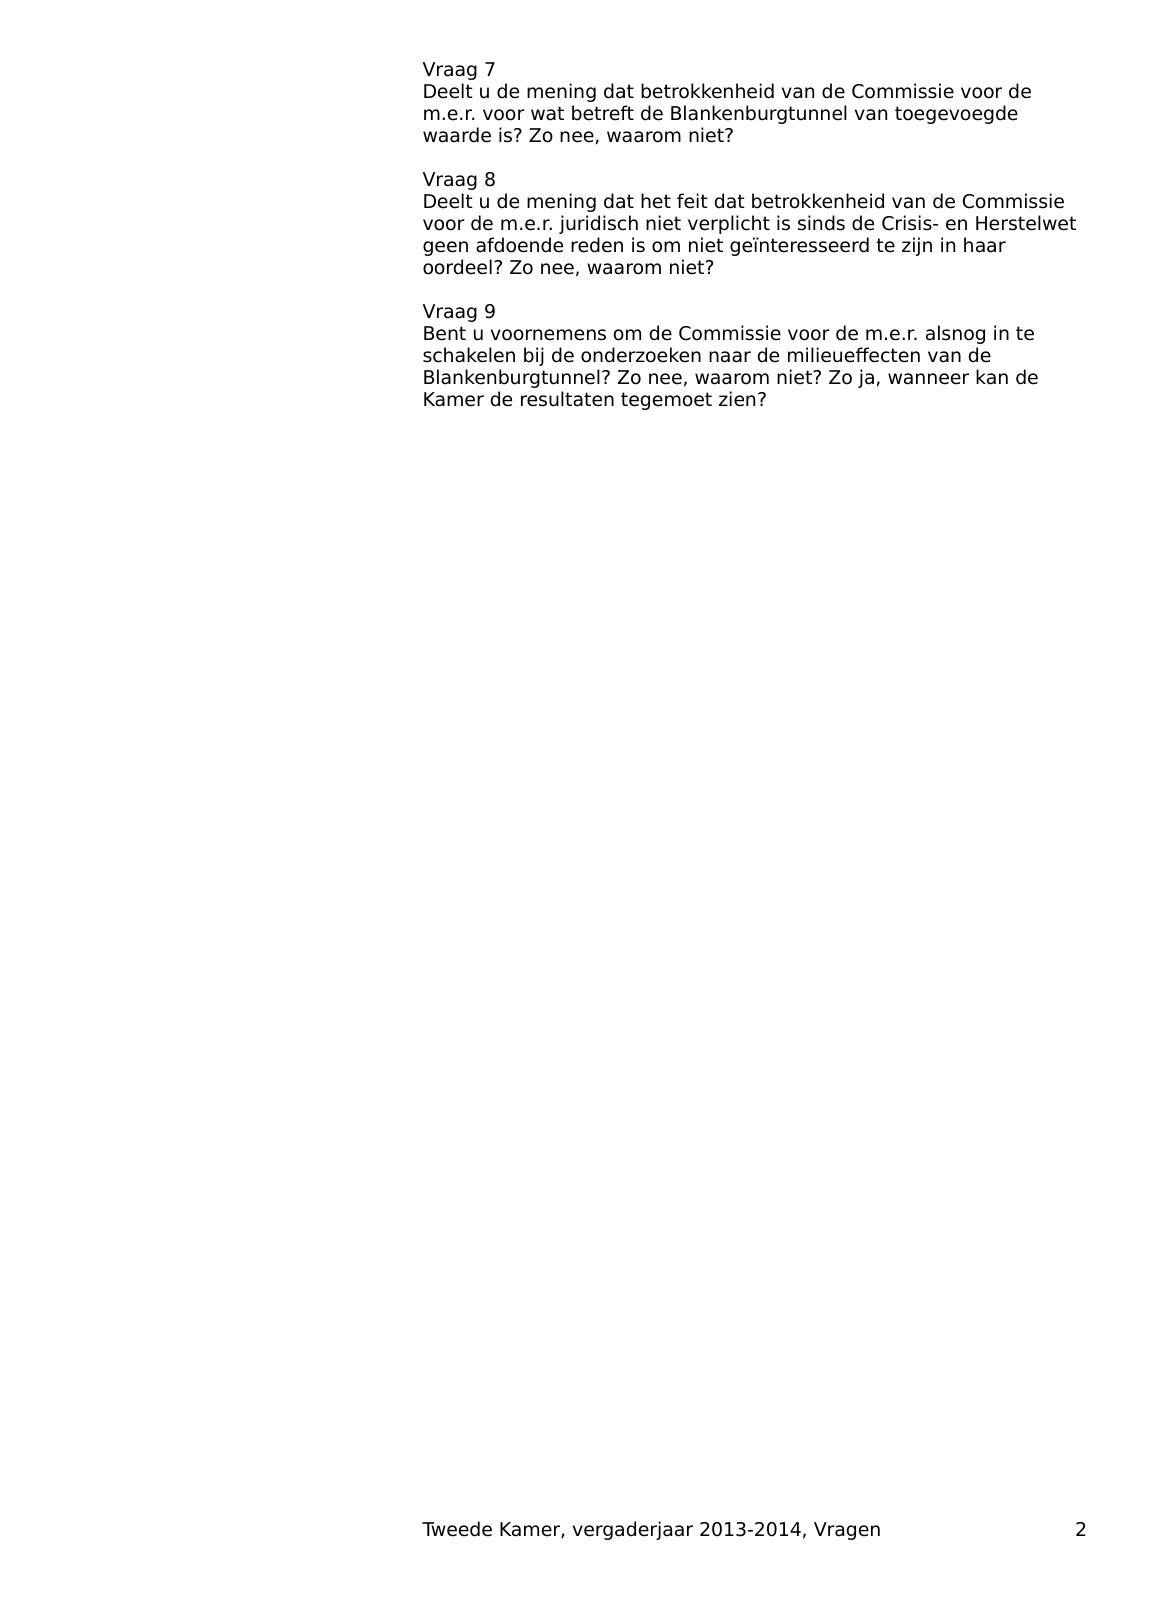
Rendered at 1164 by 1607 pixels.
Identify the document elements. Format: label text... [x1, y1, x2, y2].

text Vraag 7 [422, 59, 1087, 81]
text Vraag 8 [422, 169, 1087, 191]
text Bent u voornemens om de Commissie voor de m.e.r. alsnog in te schakelen bij de onderzoeken naar de milieueffecten van de Blankenburgtunnel? Zo nee, waarom niet? Zo ja, wanneer kan de Kamer de resultaten tegemoet zien? [422, 323, 1087, 411]
text Vraag 9 [422, 301, 1087, 323]
text Deelt u de mening dat het feit dat betrokkenheid van de Commissie voor de m.e.r. juridisch niet verplicht is sinds de Crisis- en Herstelwet geen afdoende reden is om niet geïnteresseerd te zijn in haar oordeel? Zo nee, waarom niet? [422, 191, 1087, 279]
text Deelt u de mening dat betrokkenheid van de Commissie voor de m.e.r. voor wat betreft de Blankenburgtunnel van toegevoegde waarde is? Zo nee, waarom niet? [422, 81, 1087, 147]
